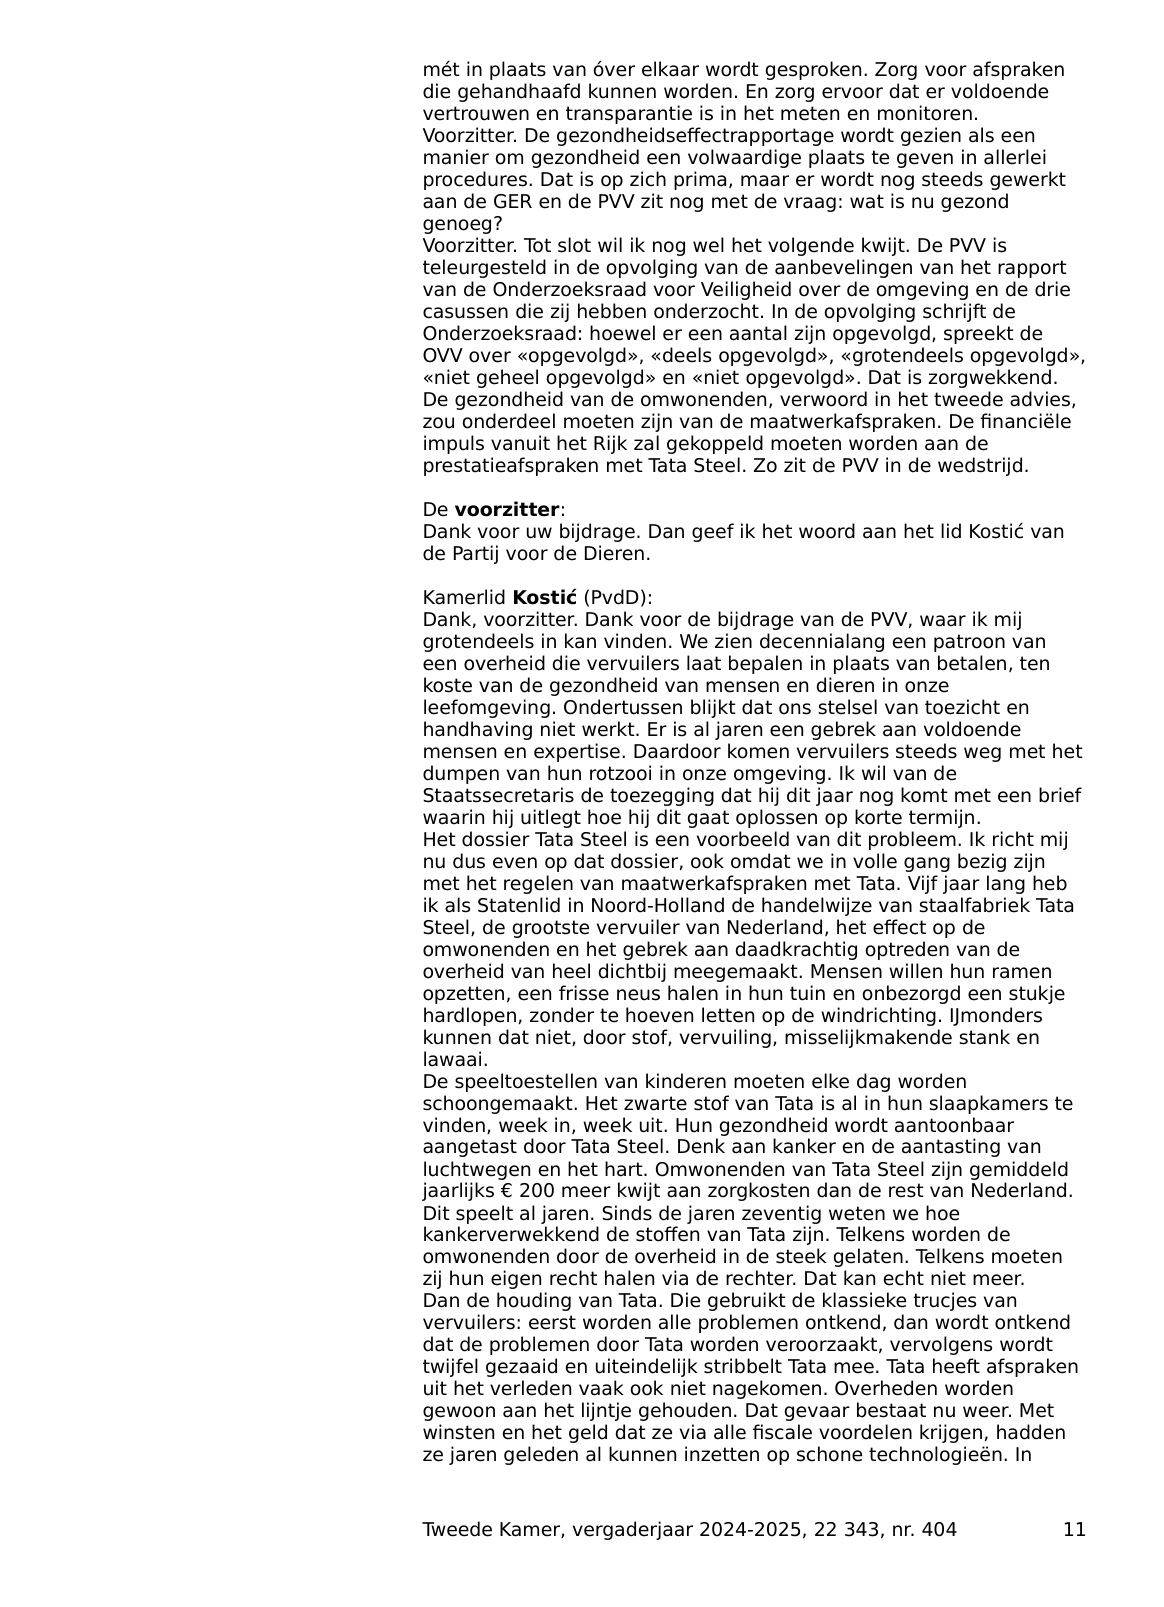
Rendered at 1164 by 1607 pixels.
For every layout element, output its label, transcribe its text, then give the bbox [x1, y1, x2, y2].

text Kamerlid Kostić (PvdD): [422, 587, 1087, 609]
text Voorzitter. De gezondheidseffectrapportage wordt gezien als een manier om gezondheid een volwaardige plaats te geven in allerlei procedures. Dat is op zich prima, maar er wordt nog steeds gewerkt aan de GER en de PVV zit nog met de vraag: wat is nu gezond genoeg? [422, 125, 1087, 235]
text De voorzitter: [422, 499, 1087, 521]
text Het dossier Tata Steel is een voorbeeld van dit probleem. Ik richt mij nu dus even op dat dossier, ook omdat we in volle gang bezig zijn met het regelen van maatwerkafspraken met Tata. Vijf jaar lang heb ik als Statenlid in Noord-Holland de handelwijze van staalfabriek Tata Steel, de grootste vervuiler van Nederland, het effect op de omwonenden en het gebrek aan daadkrachtig optreden van de overheid van heel dichtbij meegemaakt. Mensen willen hun ramen opzetten, een frisse neus halen in hun tuin en onbezorgd een stukje hardlopen, zonder te hoeven letten op de windrichting. IJmonders kunnen dat niet, door stof, vervuiling, misselijkmakende stank en lawaai. [422, 829, 1087, 1071]
text Dank, voorzitter. Dank voor de bijdrage van de PVV, waar ik mij grotendeels in kan vinden. We zien decennialang een patroon van een overheid die vervuilers laat bepalen in plaats van betalen, ten koste van de gezondheid van mensen en dieren in onze leefomgeving. Ondertussen blijkt dat ons stelsel van toezicht en handhaving niet werkt. Er is al jaren een gebrek aan voldoende mensen en expertise. Daardoor komen vervuilers steeds weg met het dumpen van hun rotzooi in onze omgeving. Ik wil van de Staatssecretaris de toezegging dat hij dit jaar nog komt met een brief waarin hij uitlegt hoe hij dit gaat oplossen op korte termijn. [422, 609, 1087, 829]
text mét in plaats van óver elkaar wordt gesproken. Zorg voor afspraken die gehandhaafd kunnen worden. En zorg ervoor dat er voldoende vertrouwen en transparantie is in het meten en monitoren. [422, 59, 1087, 125]
text Dank voor uw bijdrage. Dan geef ik het woord aan het lid Kostić van de Partij voor de Dieren. [422, 521, 1087, 565]
text Voorzitter. Tot slot wil ik nog wel het volgende kwijt. De PVV is teleurgesteld in de opvolging van de aanbevelingen van het rapport van de Onderzoeksraad voor Veiligheid over de omgeving en de drie casussen die zij hebben onderzocht. In de opvolging schrijft de Onderzoeksraad: hoewel er een aantal zijn opgevolgd, spreekt de OVV over «opgevolgd», «deels opgevolgd», «grotendeels opgevolgd», «niet geheel opgevolgd» en «niet opgevolgd». Dat is zorgwekkend. De gezondheid van de omwonenden, verwoord in het tweede advies, zou onderdeel moeten zijn van de maatwerkafspraken. De financiële impuls vanuit het Rijk zal gekoppeld moeten worden aan de prestatieafspraken met Tata Steel. Zo zit de PVV in de wedstrijd. [422, 235, 1087, 477]
text Dan de houding van Tata. Die gebruikt de klassieke trucjes van vervuilers: eerst worden alle problemen ontkend, dan wordt ontkend dat de problemen door Tata worden veroorzaakt, vervolgens wordt twijfel gezaaid en uiteindelijk stribbelt Tata mee. Tata heeft afspraken uit het verleden vaak ook niet nagekomen. Overheden worden gewoon aan het lijntje gehouden. Dat gevaar bestaat nu weer. Met winsten en het geld dat ze via alle fiscale voordelen krijgen, hadden ze jaren geleden al kunnen inzetten op schone technologieën. In [422, 1290, 1087, 1466]
text De speeltoestellen van kinderen moeten elke dag worden schoongemaakt. Het zwarte stof van Tata is al in hun slaapkamers te vinden, week in, week uit. Hun gezondheid wordt aantoonbaar aangetast door Tata Steel. Denk aan kanker en de aantasting van luchtwegen en het hart. Omwonenden van Tata Steel zijn gemiddeld jaarlijks € 200 meer kwijt aan zorgkosten dan de rest van Nederland. Dit speelt al jaren. Sinds de jaren zeventig weten we hoe kankerverwekkend de stoffen van Tata zijn. Telkens worden de omwonenden door de overheid in de steek gelaten. Telkens moeten zij hun eigen recht halen via de rechter. Dat kan echt niet meer. [422, 1071, 1087, 1290]
